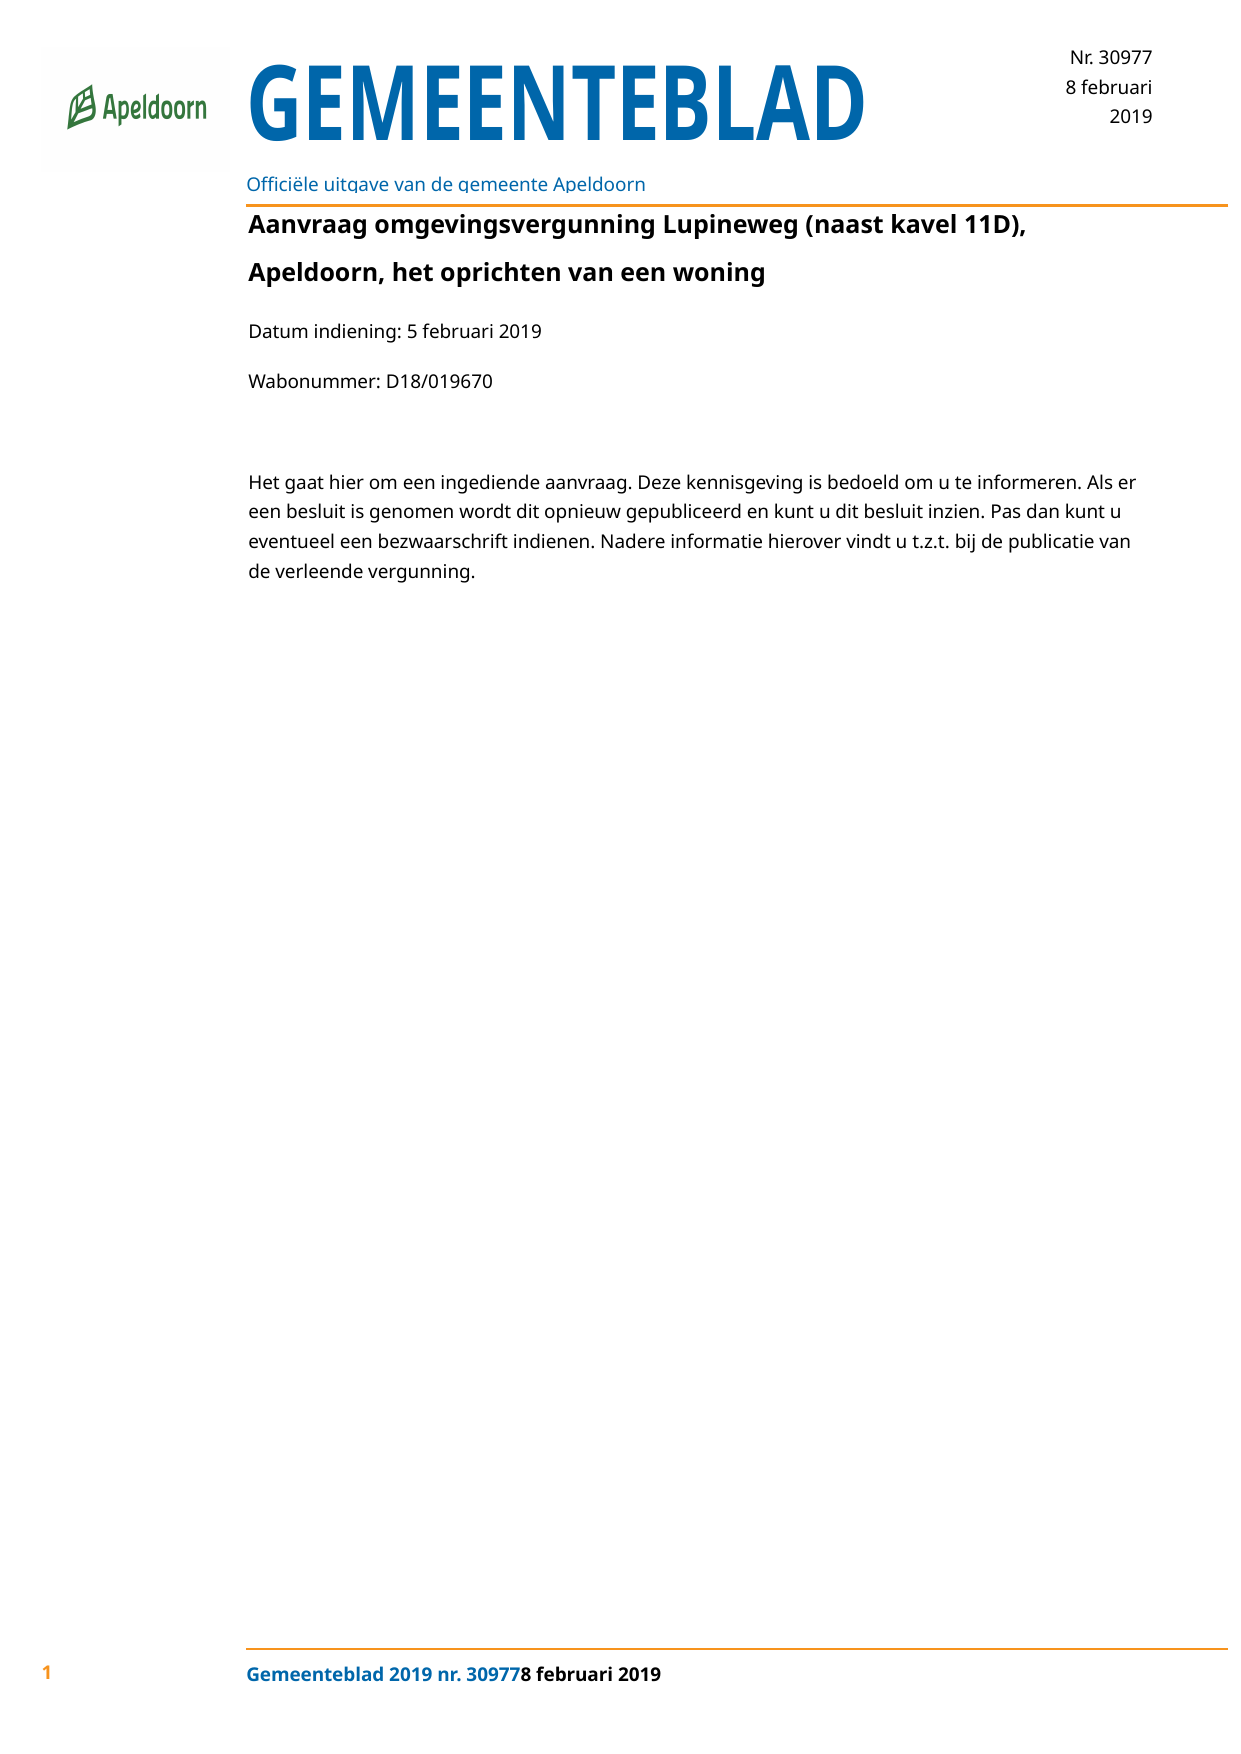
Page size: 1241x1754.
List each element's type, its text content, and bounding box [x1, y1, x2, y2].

text Datum indiening: 5 februari 2019 [248, 318, 1152, 344]
text Het gaat hier om een ingediende aanvraag. Deze kennisgeving is bedoeld om u te informeren. Als er een besluit is genomen wordt dit opnieuw gepubliceerd en kunt u dit besluit inzien. Pas dan kunt u eventueel een bezwaarschrift indienen. Nadere informatie hierover vindt u t.z.t. bij de publicatie van de verleende vergunning. [248, 469, 1152, 584]
text Wabonummer: D18/019670 [248, 368, 1152, 394]
picture [41, 47, 231, 172]
text Aanvraag omgevingsvergunning Lupineweg (naast kavel 11D), Apeldoorn, het oprichten van een woning [248, 207, 1152, 288]
